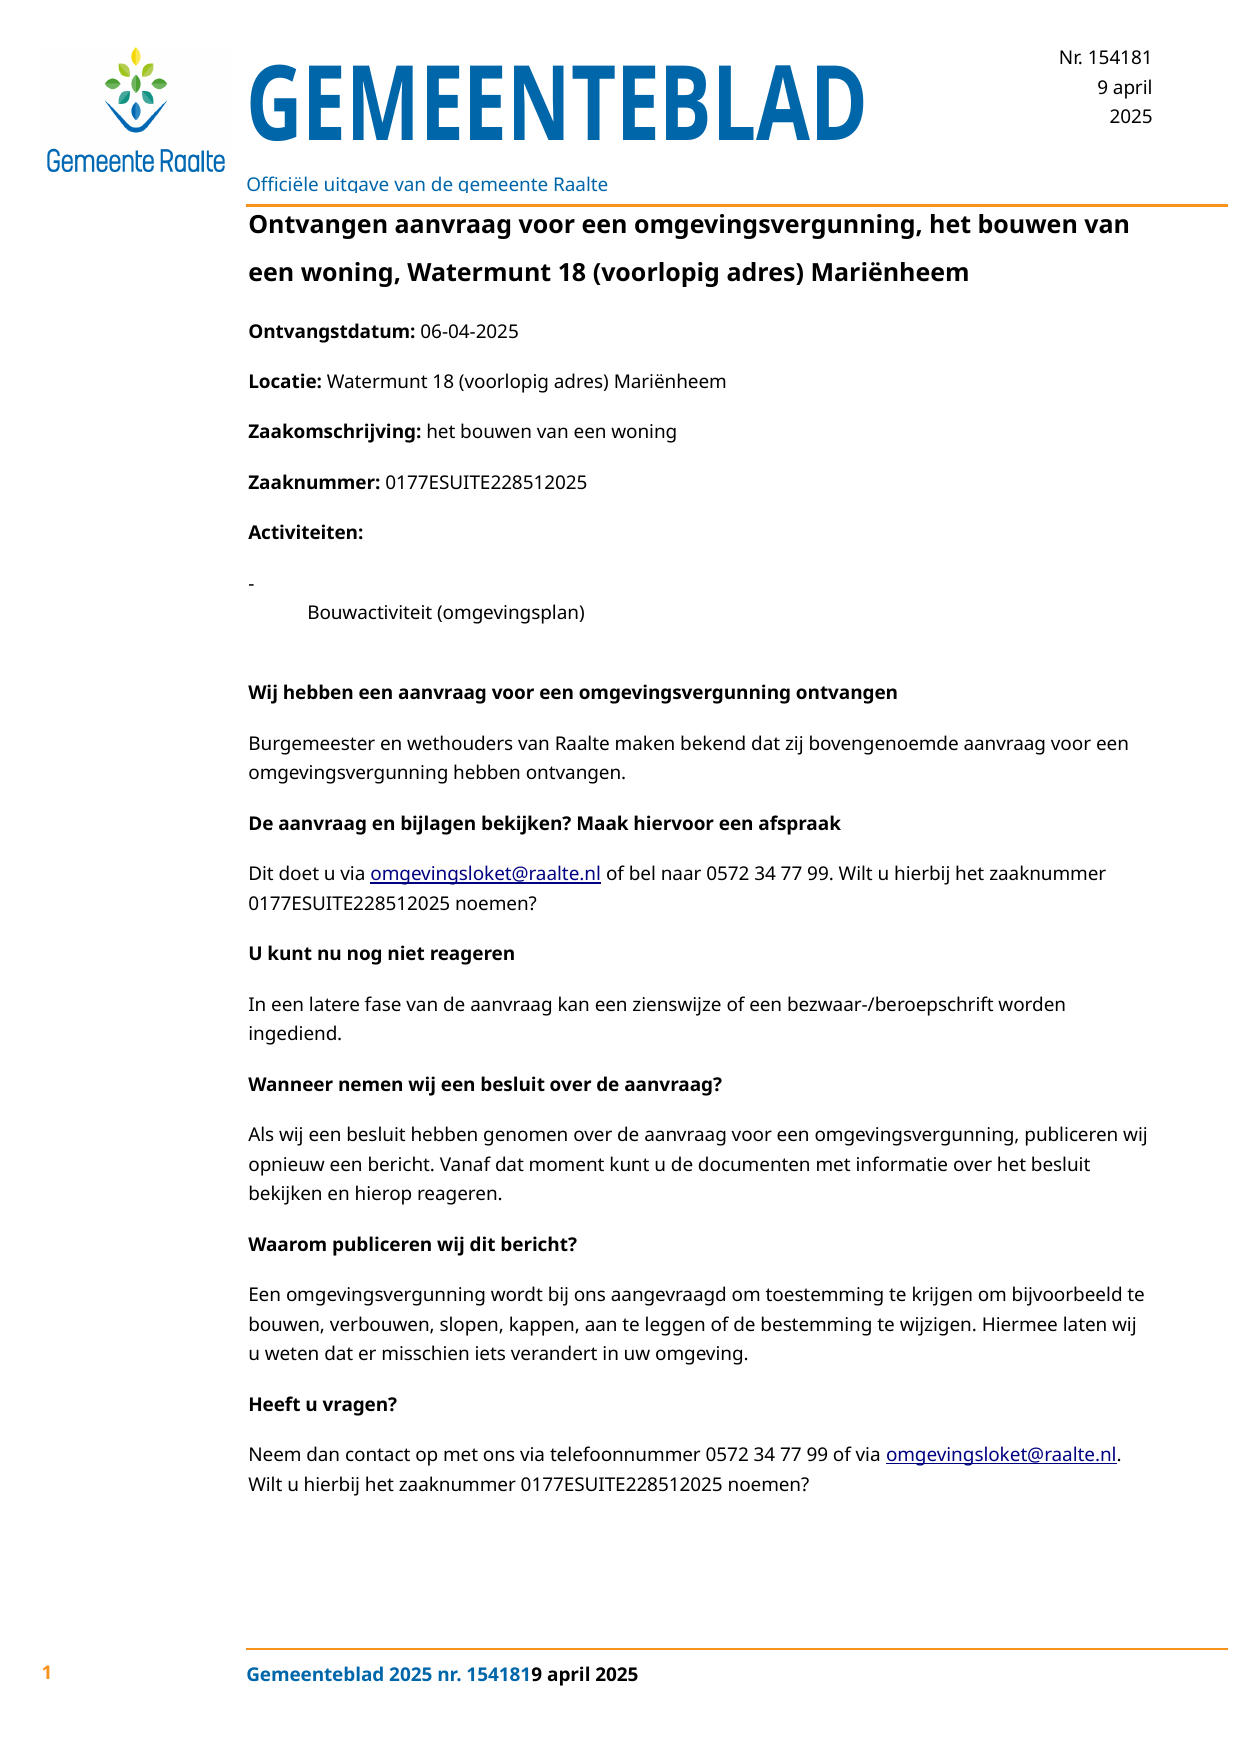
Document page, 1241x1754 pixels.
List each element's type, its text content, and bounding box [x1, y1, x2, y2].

text Wanneer nemen wij een besluit over de aanvraag? [248, 1071, 1152, 1097]
text Burgemeester en wethouders van Raalte maken bekend dat zij bovengenoemde aanvraag voor een omgevingsvergunning hebben ontvangen. [248, 730, 1152, 785]
text Wij hebben een aanvraag voor een omgevingsvergunning ontvangen [248, 679, 1152, 705]
text In een latere fase van de aanvraag kan een zienswijze of een bezwaar-/beroepschrift worden ingediend. [248, 991, 1152, 1046]
text Zaaknummer: 0177ESUITE228512025 [248, 469, 1152, 495]
text De aanvraag en bijlagen bekijken? Maak hiervoor een afspraak [248, 810, 1152, 836]
text Locatie: Watermunt 18 (voorlopig adres) Mariënheem [248, 368, 1152, 394]
text U kunt nu nog niet reageren [248, 940, 1152, 966]
text Ontvangen aanvraag voor een omgevingsvergunning, het bouwen van een woning, Watermunt 18 (voorlopig adres) Mariënheem [248, 207, 1152, 288]
text Ontvangstdatum: 06-04-2025 [248, 318, 1152, 344]
text Een omgevingsvergunning wordt bij ons aangevraagd om toestemming te krijgen om bijvoorbeeld te bouwen, verbouwen, slopen, kappen, aan te leggen of de bestemming te wijzigen. Hiermee laten wij u weten dat er misschien iets verandert in uw omgeving. [248, 1281, 1152, 1366]
picture [41, 47, 231, 172]
text Als wij een besluit hebben genomen over de aanvraag voor een omgevingsvergunning, publiceren wij opnieuw een bericht. Vanaf dat moment kunt u de documenten met informatie over het besluit bekijken en hierop reageren. [248, 1121, 1152, 1206]
text Activiteiten: [248, 519, 1152, 545]
text Zaakomschrijving: het bouwen van een woning [248, 419, 1152, 444]
list Bouwactiviteit (omgevingsplan) [248, 599, 1152, 625]
text Waarom publiceren wij dit bericht? [248, 1231, 1152, 1257]
text Neem dan contact op met ons via telefoonnummer 0572 34 77 99 of via omgevingsloket@raalte.nl. Wilt u hierbij het zaaknummer 0177ESUITE228512025 noemen? [248, 1441, 1152, 1497]
text Heeft u vragen? [248, 1391, 1152, 1417]
text Dit doet u via omgevingsloket@raalte.nl of bel naar 0572 34 77 99. Wilt u hierbij het zaaknummer 0177ESUITE228512025 noemen? [248, 860, 1152, 916]
